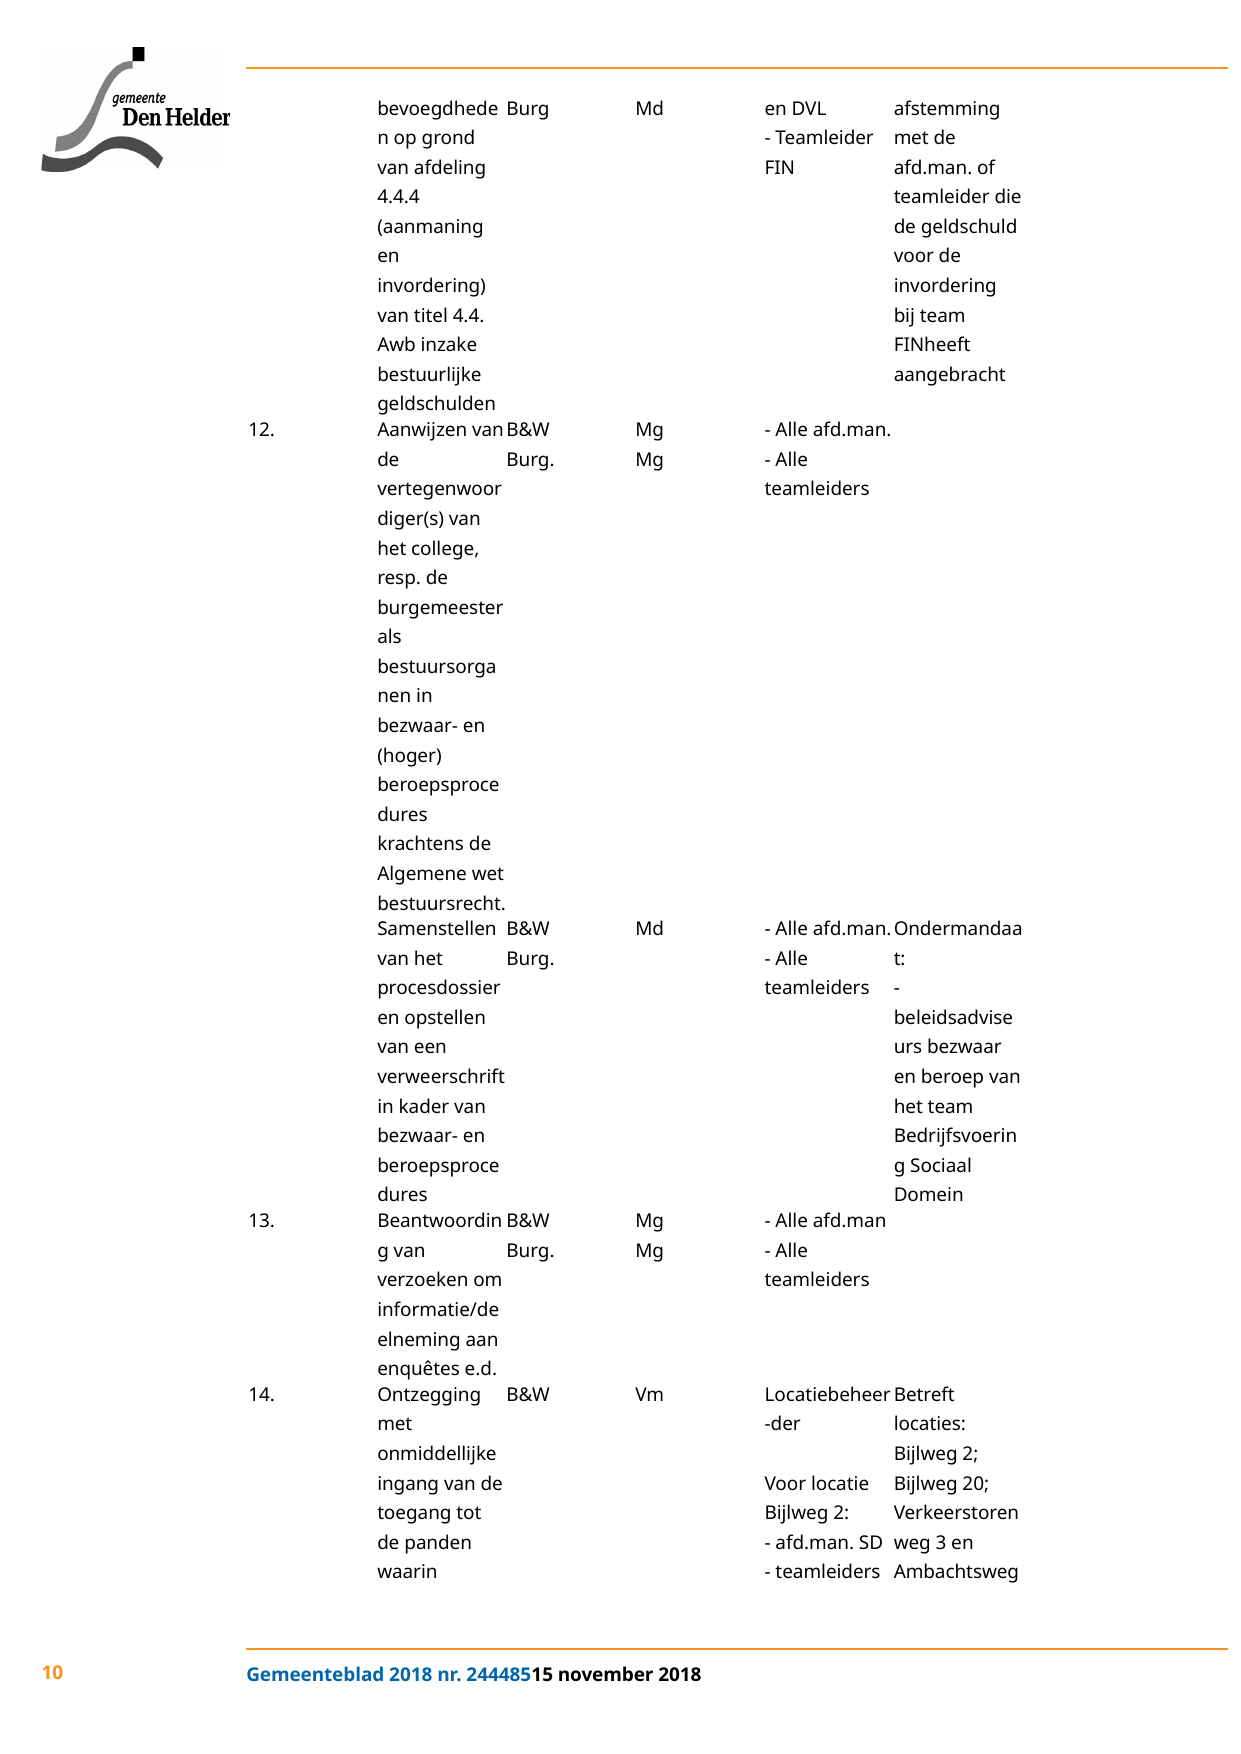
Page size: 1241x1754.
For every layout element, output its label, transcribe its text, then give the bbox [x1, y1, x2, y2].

table_cell B&W Burg. [506, 1208, 635, 1381]
table_cell bevoegdheden op grond van afdeling 4.4.4 (aanmaning en invordering) van titel 4.4. Awb inzake bestuurlijke geldschulden [377, 95, 506, 416]
table_cell en DVL - Teamleider FIN [764, 95, 893, 416]
table_cell Mg Mg [635, 1208, 764, 1381]
table_cell Locatiebeheer-der Voor locatie Bijlweg 2: - afd.man. SD - teamleiders [764, 1381, 893, 1584]
table_cell 12. [248, 416, 377, 915]
table_cell Mg Mg [635, 416, 764, 915]
table_cell - Alle afd.man. - Alle teamleiders [764, 416, 893, 915]
table_cell Vm [635, 1381, 764, 1584]
table_cell B&W Burg. [506, 915, 635, 1207]
table_cell 13. [248, 1208, 377, 1381]
table_cell Md [635, 915, 764, 1207]
table_cell - Alle afd.man. - Alle teamleiders [764, 915, 893, 1207]
table_cell 14. [248, 1381, 377, 1584]
table_cell Md [635, 95, 764, 416]
table_cell [894, 416, 1022, 915]
table_cell Burg [506, 95, 635, 416]
table_cell Ontzegging met onmiddellijke ingang van de toegang tot de panden waarin [377, 1381, 506, 1584]
table_cell B&W [506, 1381, 635, 1584]
table_cell [248, 915, 377, 1207]
table_cell Samenstellen van het procesdossier en opstellen van een verweerschrift in kader van bezwaar- en beroepsprocedures [377, 915, 506, 1207]
table_cell Betreft locaties: Bijlweg 2; Bijlweg 20; Verkeerstorenweg 3 en Ambachtsweg [894, 1381, 1022, 1584]
table_cell - Alle afd.man - Alle teamleiders [764, 1208, 893, 1381]
table_cell Ondermandaat: - beleidsadviseurs bezwaar en beroep van het team Bedrijfsvoering Sociaal Domein [894, 915, 1022, 1207]
table_cell [894, 1208, 1022, 1381]
table_cell Beantwoording van verzoeken om informatie/deelneming aan enquêtes e.d. [377, 1208, 506, 1381]
picture [41, 47, 231, 172]
table_cell Aanwijzen van de vertegenwoordiger(s) van het college, resp. de burgemeester als bestuursorganen in bezwaar- en (hoger) beroepsprocedures krachtens de Algemene wet bestuursrecht. [377, 416, 506, 915]
table_cell afstemming met de afd.man. of teamleider die de geldschuld voor de invordering bij team FINheeft aangebracht [894, 95, 1022, 416]
table_cell B&W Burg. [506, 416, 635, 915]
table_cell [248, 95, 377, 416]
